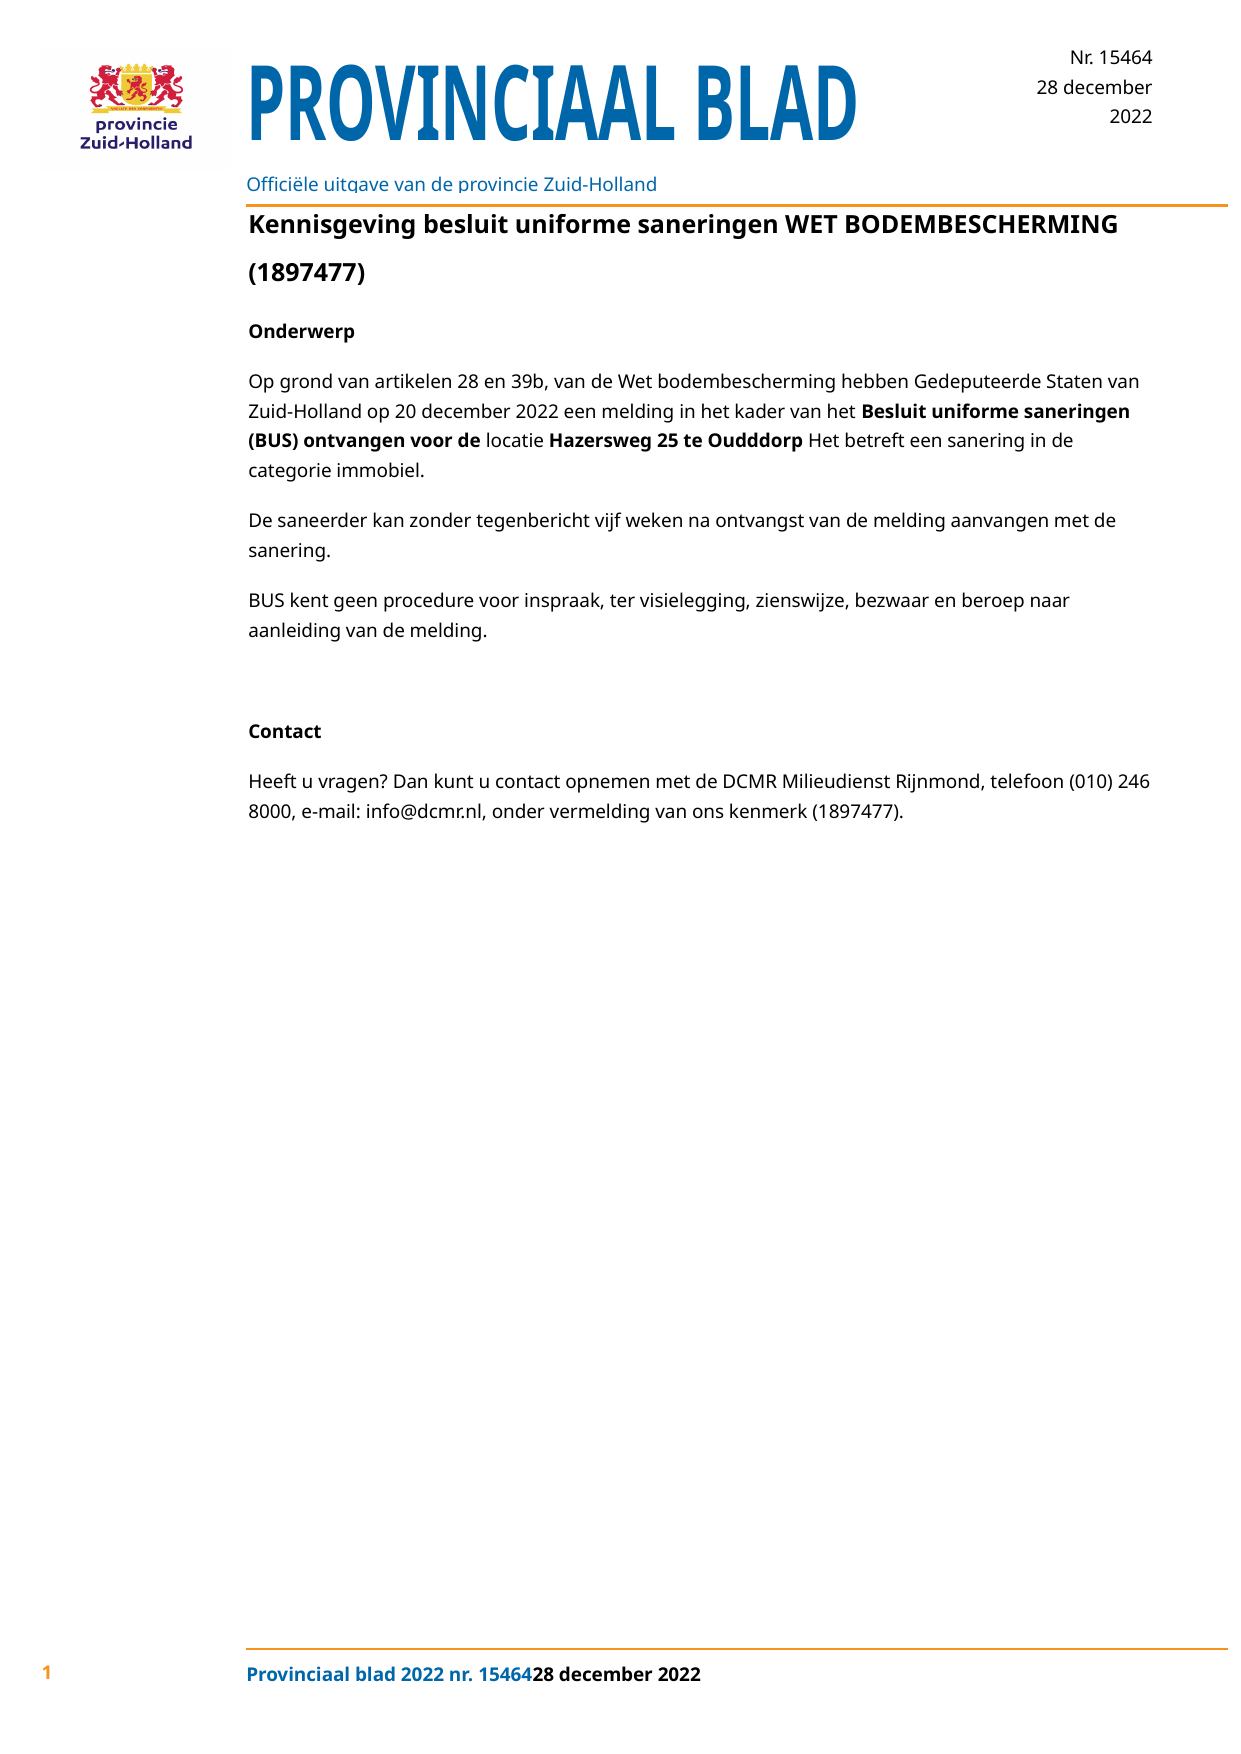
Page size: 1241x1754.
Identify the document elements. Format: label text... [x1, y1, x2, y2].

text Contact [248, 718, 1152, 744]
text De saneerder kan zonder tegenbericht vijf weken na ontvangst van de melding aanvangen met de sanering. [248, 507, 1152, 563]
picture [41, 47, 231, 172]
text Op grond van artikelen 28 en 39b, van de Wet bodembescherming hebben Gedeputeerde Staten van Zuid-Holland op 20 december 2022 een melding in het kader van het Besluit uniforme saneringen (BUS) ontvangen voor de locatie Hazersweg 25 te Oudddorp Het betreft een sanering in de categorie immobiel. [248, 368, 1152, 483]
text Kennisgeving besluit uniforme saneringen WET BODEMBESCHERMING (1897477) [248, 207, 1152, 288]
text BUS kent geen procedure voor inspraak, ter visielegging, zienswijze, bezwaar en beroep naar aanleiding van de melding. [248, 587, 1152, 643]
text Onderwerp [248, 318, 1152, 344]
text Heeft u vragen? Dan kunt u contact opnemen met de DCMR Milieudienst Rijnmond, telefoon (010) 246 8000, e-mail: info@dcmr.nl, onder vermelding van ons kenmerk (1897477). [248, 768, 1152, 824]
